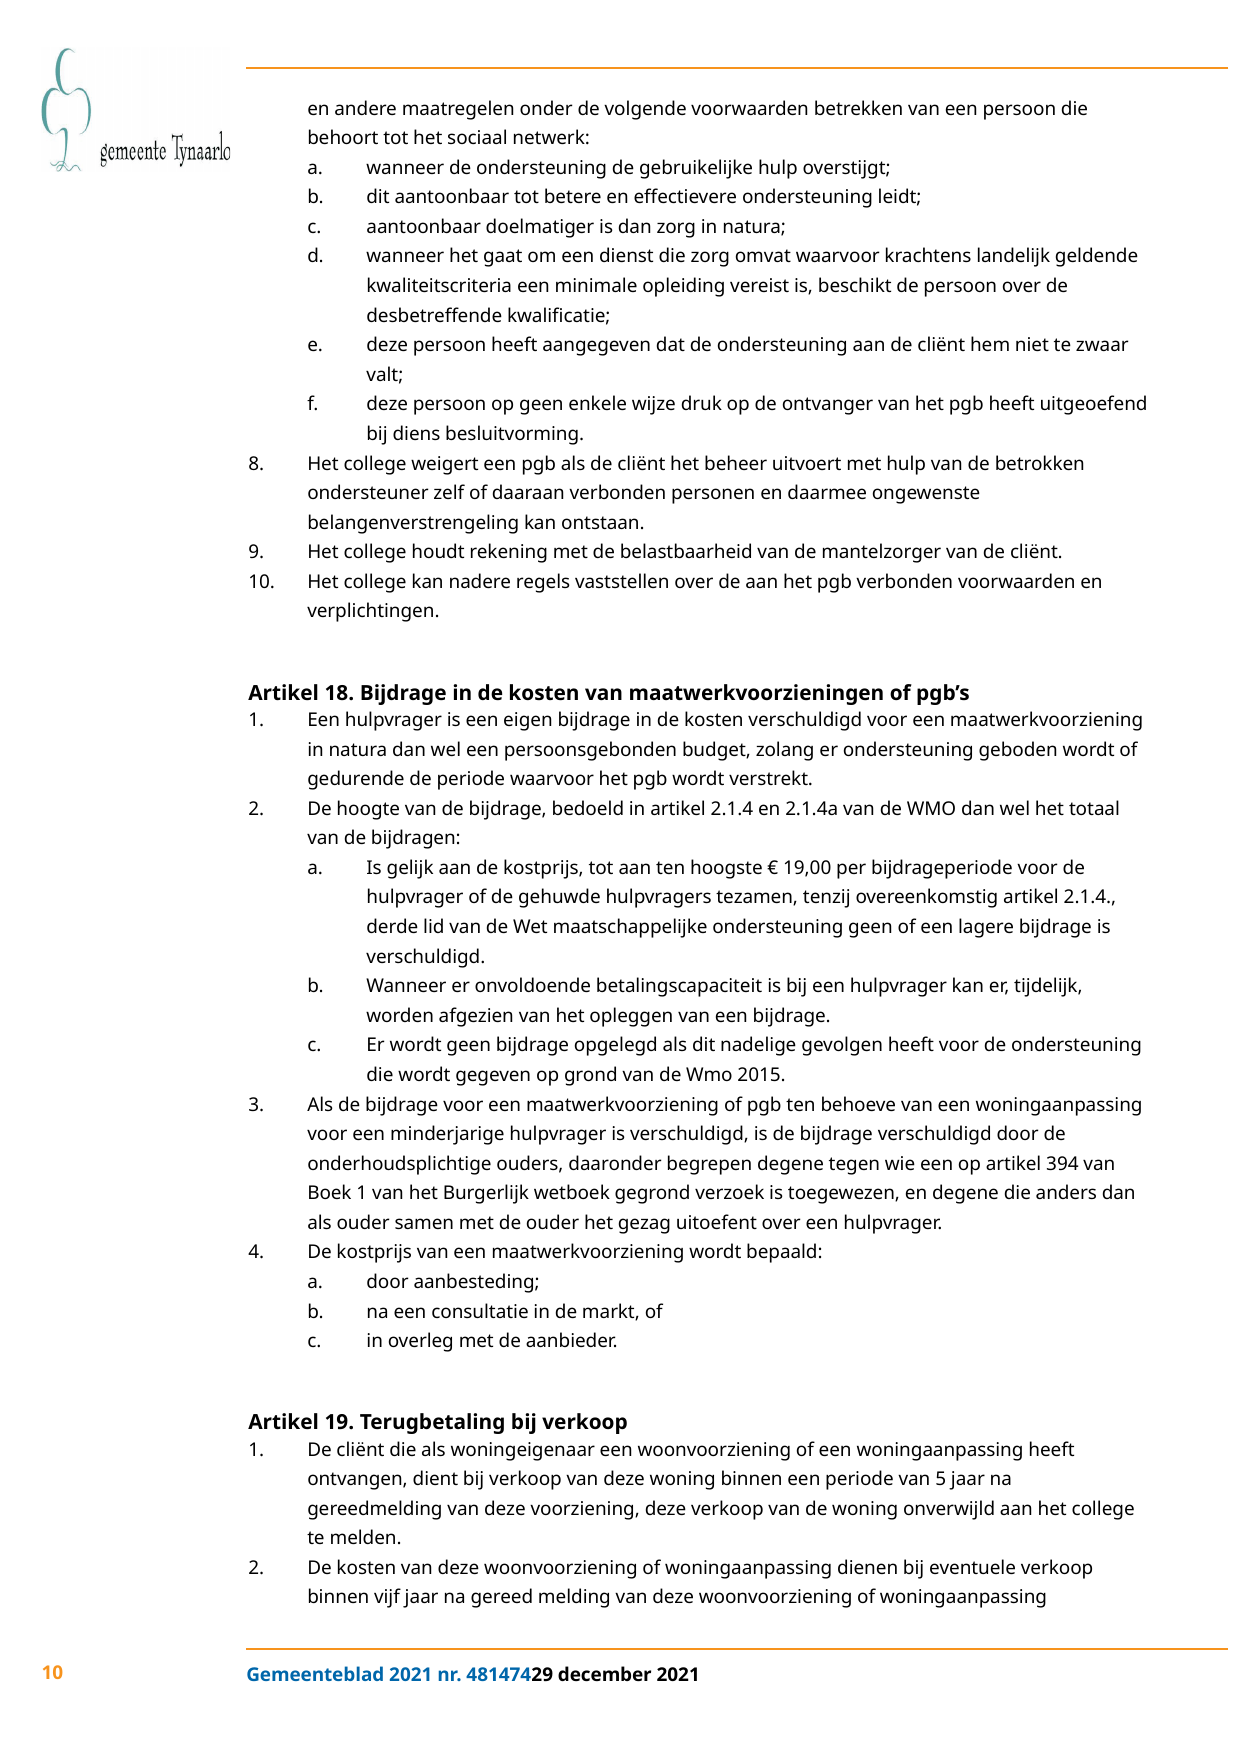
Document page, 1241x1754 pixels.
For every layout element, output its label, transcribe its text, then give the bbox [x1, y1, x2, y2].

list Een hulpvrager is een eigen bijdrage in de kosten verschuldigd voor een maatwerkvoorziening in natura dan wel een persoonsgebonden budget, zolang er ondersteuning geboden wordt of gedurende de periode waarvoor het pgb wordt verstrekt. [248, 706, 1152, 791]
list De cliënt die als woningeigenaar een woonvoorziening of een woningaanpassing heeft ontvangen, dient bij verkoop van deze woning binnen een periode van 5 jaar na gereedmelding van deze voorziening, deze verkoop van de woning onverwijld aan het college te melden. [248, 1436, 1152, 1550]
list dit aantoonbaar tot betere en effectievere ondersteuning leidt; [307, 183, 1152, 209]
list De kostprijs van een maatwerkvoorziening wordt bepaald: [248, 1239, 1152, 1264]
list Als de bijdrage voor een maatwerkvoorziening of pgb ten behoeve van een woningaanpassing voor een minderjarige hulpvrager is verschuldigd, is de bijdrage verschuldigd door de onderhoudsplichtige ouders, daaronder begrepen degene tegen wie een op artikel 394 van Boek 1 van het Burgerlijk wetboek gegrond verzoek is toegewezen, en degene die anders dan als ouder samen met de ouder het gezag uitoefent over een hulpvrager. [248, 1091, 1152, 1235]
list De hoogte van de bijdrage, bedoeld in artikel 2.1.4 en 2.1.4a van de WMO dan wel het totaal van de bijdragen: [248, 795, 1152, 850]
list Wanneer er onvoldoende betalingscapaciteit is bij een hulpvrager kan er, tijdelijk, worden afgezien van het opleggen van een bijdrage. [307, 972, 1152, 1028]
list Is gelijk aan de kostprijs, tot aan ten hoogste € 19,00 per bijdrageperiode voor de hulpvrager of de gehuwde hulpvragers tezamen, tenzij overeenkomstig artikel 2.1.4., derde lid van de Wet maatschappelijke ondersteuning geen of een lagere bijdrage is verschuldigd. [307, 854, 1152, 968]
list na een consultatie in de markt, of [307, 1298, 1152, 1323]
list en andere maatregelen onder de volgende voorwaarden betrekken van een persoon die behoort tot het sociaal netwerk: [248, 95, 1152, 150]
list in overleg met de aanbieder. [307, 1327, 1152, 1353]
list Het college kan nadere regels vaststellen over de aan het pgb verbonden voorwaarden en verplichtingen. [248, 568, 1152, 623]
list Het college houdt rekening met de belastbaarheid van de mantelzorger van de cliënt. [248, 538, 1152, 564]
list deze persoon op geen enkele wijze druk op de ontvanger van het pgb heeft uitgeoefend bij diens besluitvorming. [307, 391, 1152, 446]
picture [41, 47, 231, 172]
list door aanbesteding; [307, 1268, 1152, 1294]
list De kosten van deze woonvoorziening of woningaanpassing dienen bij eventuele verkoop binnen vijf jaar na gereed melding van deze woonvoorziening of woningaanpassing [248, 1554, 1152, 1609]
list Het college weigert een pgb als de cliënt het beheer uitvoert met hulp van de betrokken ondersteuner zelf of daaraan verbonden personen en daarmee ongewenste belangenverstrengeling kan ontstaan. [248, 450, 1152, 535]
list aantoonbaar doelmatiger is dan zorg in natura; [307, 213, 1152, 239]
list wanneer de ondersteuning de gebruikelijke hulp overstijgt; [307, 154, 1152, 180]
list deze persoon heeft aangegeven dat de ondersteuning aan de cliënt hem niet te zwaar valt; [307, 331, 1152, 387]
text Artikel 19. Terugbetaling bij verkoop [248, 1407, 1152, 1436]
list wanneer het gaat om een dienst die zorg omvat waarvoor krachtens landelijk geldende kwaliteitscriteria een minimale opleiding vereist is, beschikt de persoon over de desbetreffende kwalificatie; [307, 243, 1152, 328]
list Er wordt geen bijdrage opgelegd als dit nadelige gevolgen heeft voor de ondersteuning die wordt gegeven op grond van de Wmo 2015. [307, 1032, 1152, 1087]
text Artikel 18. Bijdrage in de kosten van maatwerkvoorzieningen of pgb’s [248, 678, 1152, 706]
